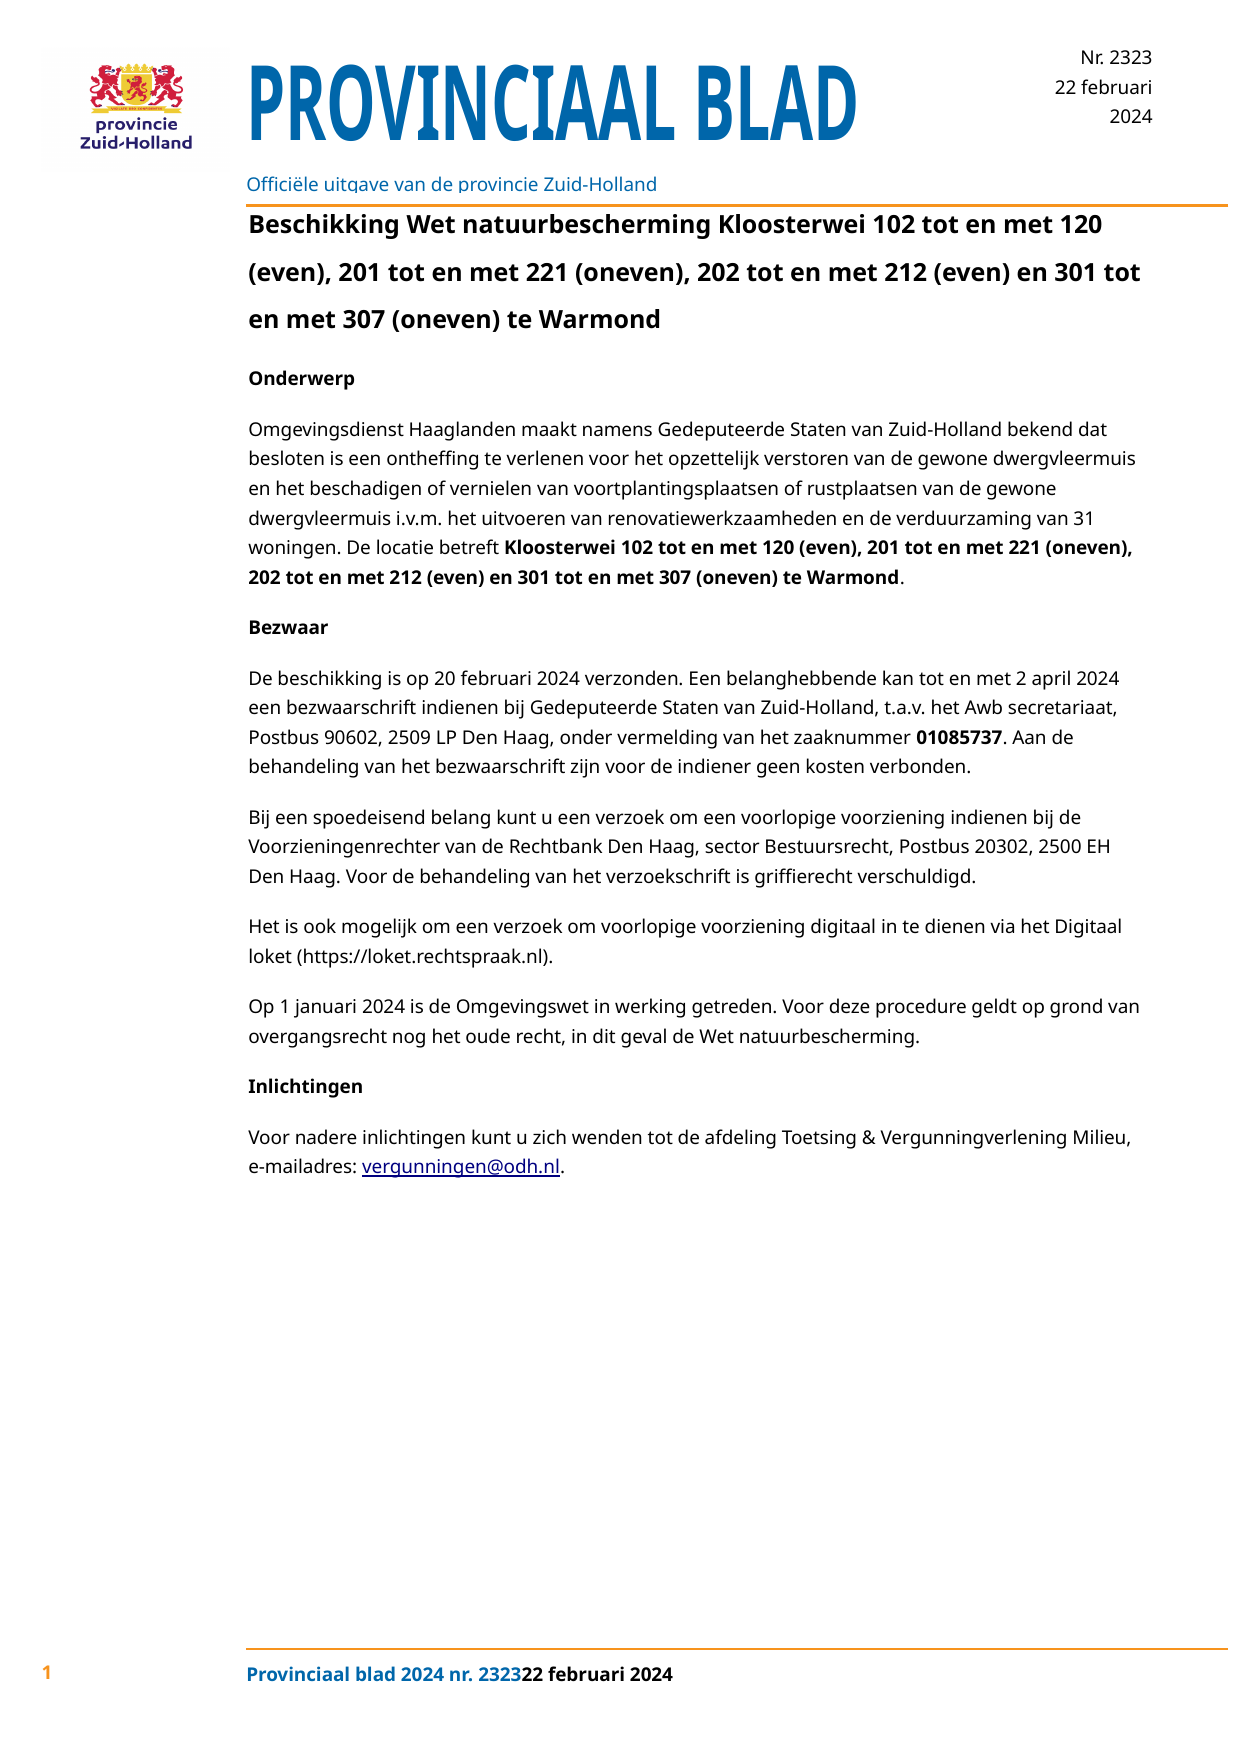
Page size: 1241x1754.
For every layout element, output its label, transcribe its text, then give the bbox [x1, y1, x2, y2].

text Onderwerp [248, 366, 1152, 391]
picture [41, 47, 231, 172]
text Op 1 januari 2024 is de Omgevingswet in werking getreden. Voor deze procedure geldt op grond van overgangsrecht nog het oude recht, in dit geval de Wet natuurbescherming. [248, 993, 1152, 1049]
text Het is ook mogelijk om een verzoek om voorlopige voorziening digitaal in te dienen via het Digitaal loket (https://loket.rechtspraak.nl). [248, 913, 1152, 969]
text Beschikking Wet natuurbescherming Kloosterwei 102 tot en met 120 (even), 201 tot en met 221 (oneven), 202 tot en met 212 (even) en 301 tot en met 307 (oneven) te Warmond [248, 207, 1152, 336]
text Bezwaar [248, 614, 1152, 640]
text Voor nadere inlichtingen kunt u zich wenden tot de afdeling Toetsing & Vergunningverlening Milieu, e-mailadres: vergunningen@odh.nl. [248, 1124, 1152, 1179]
text Omgevingsdienst Haaglanden maakt namens Gedeputeerde Staten van Zuid-Holland bekend dat besloten is een ontheffing te verlenen voor het opzettelijk verstoren van de gewone dwergvleermuis en het beschadigen of vernielen van voortplantingsplaatsen of rustplaatsen van de gewone dwergvleermuis i.v.m. het uitvoeren van renovatiewerkzaamheden en de verduurzaming van 31 woningen. De locatie betreft Kloosterwei 102 tot en met 120 (even), 201 tot en met 221 (oneven), 202 tot en met 212 (even) en 301 tot en met 307 (oneven) te Warmond. [248, 416, 1152, 589]
text De beschikking is op 20 februari 2024 verzonden. Een belanghebbende kan tot en met 2 april 2024 een bezwaarschrift indienen bij Gedeputeerde Staten van Zuid-Holland, t.a.v. het Awb secretariaat, Postbus 90602, 2509 LP Den Haag, onder vermelding van het zaaknummer 01085737. Aan de behandeling van het bezwaarschrift zijn voor de indiener geen kosten verbonden. [248, 665, 1152, 779]
text Inlichtingen [248, 1073, 1152, 1099]
text Bij een spoedeisend belang kunt u een verzoek om een voorlopige voorziening indienen bij de Voorzieningenrechter van de Rechtbank Den Haag, sector Bestuursrecht, Postbus 20302, 2500 EH Den Haag. Voor de behandeling van het verzoekschrift is griffierecht verschuldigd. [248, 804, 1152, 889]
